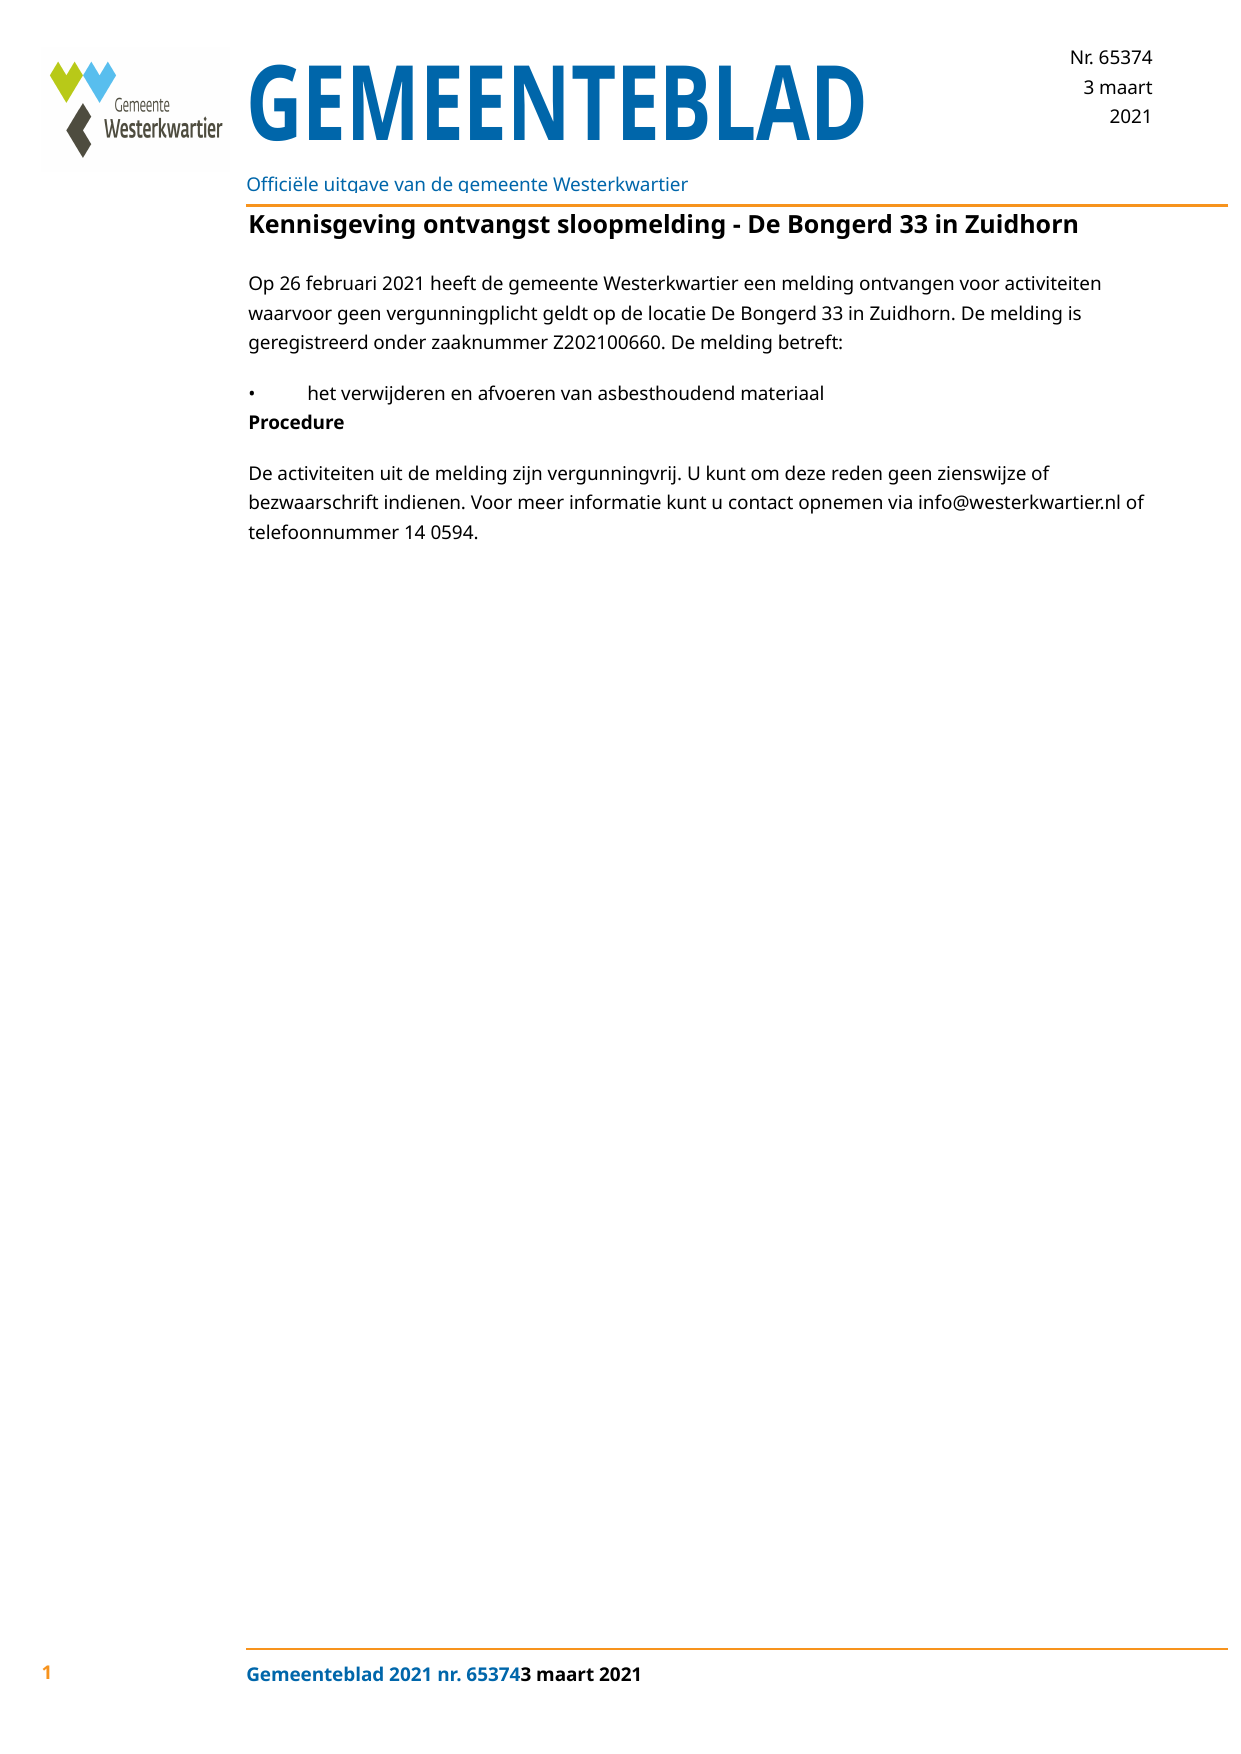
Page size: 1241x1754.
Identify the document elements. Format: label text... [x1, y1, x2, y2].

text Op 26 februari 2021 heeft de gemeente Westerkwartier een melding ontvangen voor activiteiten waarvoor geen vergunningplicht geldt op de locatie De Bongerd 33 in Zuidhorn. De melding is geregistreerd onder zaaknummer Z202100660. De melding betreft: [248, 270, 1152, 355]
text De activiteiten uit de melding zijn vergunningvrij. U kunt om deze reden geen zienswijze of bezwaarschrift indienen. Voor meer informatie kunt u contact opnemen via info@westerkwartier.nl of telefoonnummer 14 0594. [248, 460, 1152, 545]
list het verwijderen en afvoeren van asbesthoudend materiaal [248, 380, 1152, 406]
picture [41, 47, 231, 172]
text Procedure [248, 409, 1152, 435]
text Kennisgeving ontvangst sloopmelding - De Bongerd 33 in Zuidhorn [248, 207, 1152, 241]
